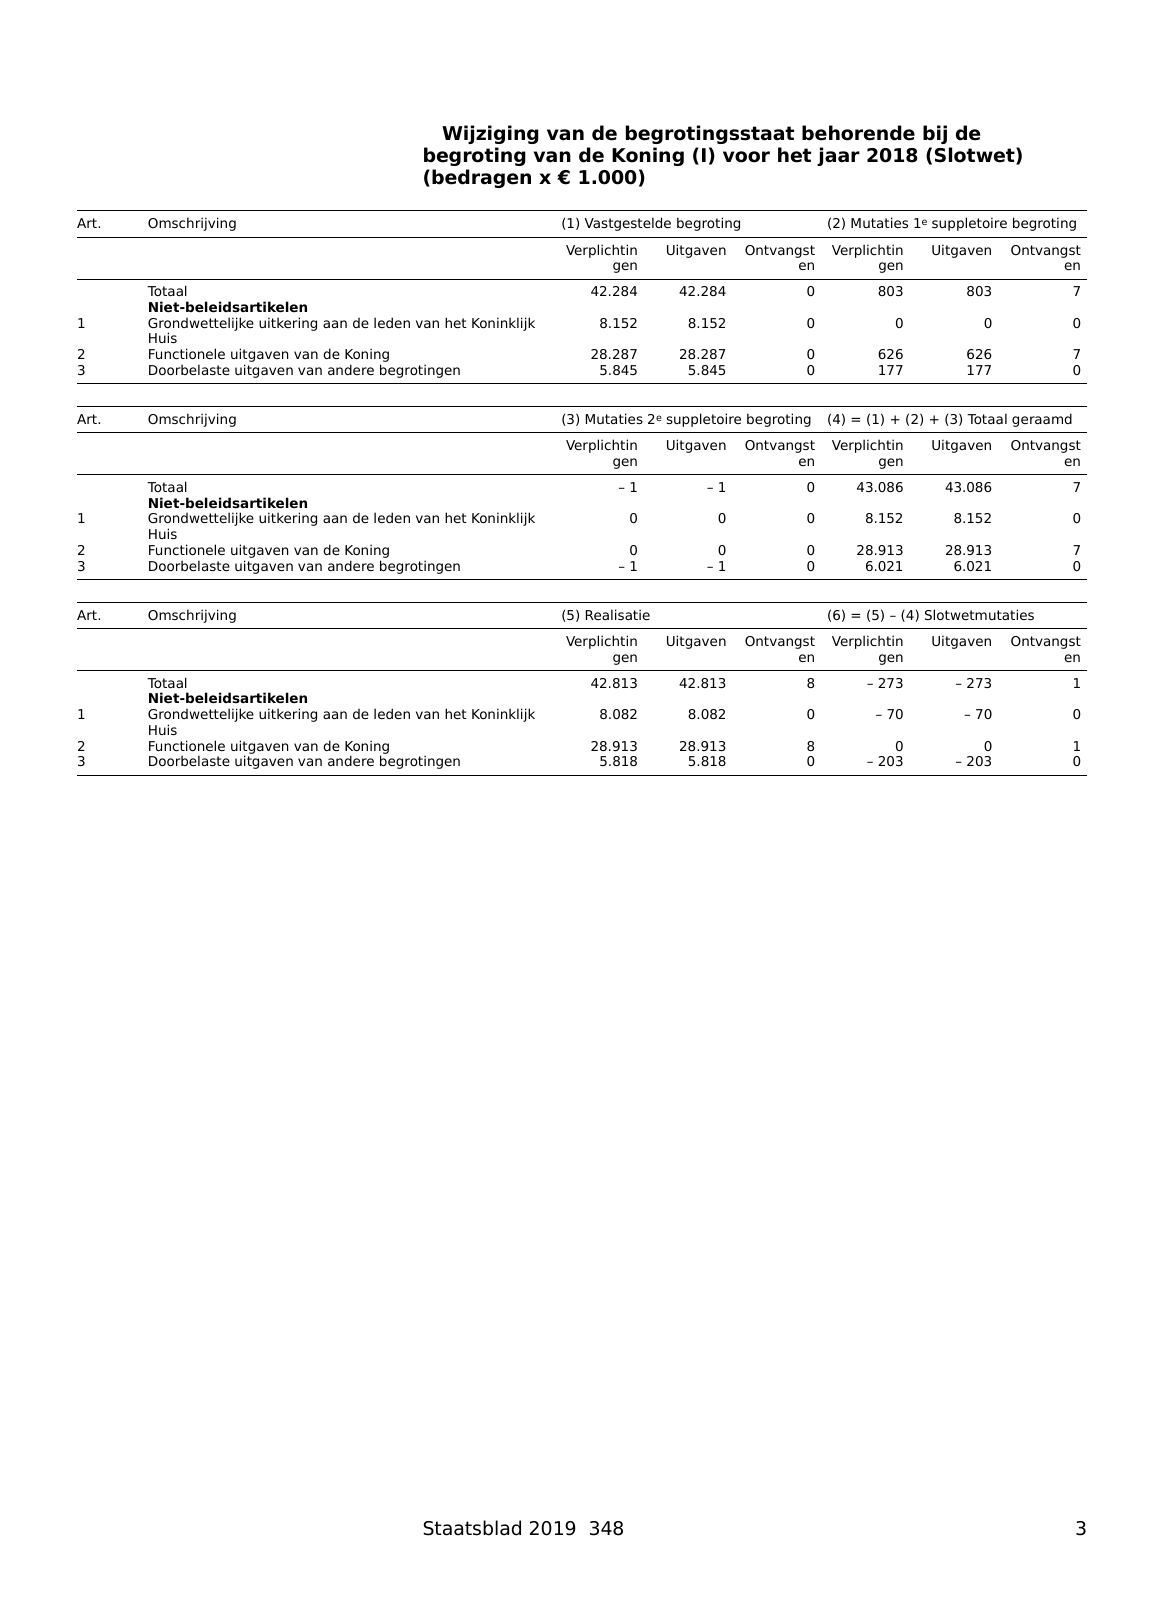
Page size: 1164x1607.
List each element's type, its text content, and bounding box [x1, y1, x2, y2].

table_cell [909, 691, 998, 707]
table_cell 2 [77, 739, 142, 754]
table_cell 5.818 [555, 754, 644, 775]
table_cell 8.082 [555, 707, 644, 738]
table_header Omschrijving [142, 211, 555, 237]
table_cell 3 [77, 754, 142, 775]
table_cell 626 [821, 347, 909, 363]
table_cell [77, 496, 142, 511]
table_cell Uitgaven [909, 238, 998, 278]
table_cell 1 [77, 707, 142, 738]
table_cell 42.813 [555, 671, 644, 691]
table_cell [909, 300, 998, 316]
table_cell [732, 496, 821, 511]
table_cell [998, 496, 1087, 511]
table_cell 8.082 [644, 707, 732, 738]
table_cell [555, 300, 644, 316]
table_cell 0 [732, 707, 821, 738]
table_cell [821, 300, 909, 316]
table_cell [555, 691, 644, 707]
table_cell Niet-beleidsartikelen [142, 691, 555, 707]
table_cell Grondwettelijke uitkering aan de leden van het Koninklijk Huis [142, 707, 555, 738]
table_cell Uitgaven [644, 433, 732, 474]
table_cell 28.913 [821, 543, 909, 558]
table_cell Doorbelaste uitgaven van andere begrotingen [142, 754, 555, 775]
table_cell Ontvangsten [732, 433, 821, 474]
table_cell 0 [732, 475, 821, 496]
table_cell Ontvangsten [998, 433, 1087, 474]
table_cell 7 [998, 280, 1087, 300]
table_cell Ontvangsten [732, 238, 821, 278]
table_cell [77, 300, 142, 316]
table_cell Functionele uitgaven van de Koning [142, 543, 555, 558]
table_cell Verplichtingen [821, 433, 909, 474]
table_header Art. [77, 603, 142, 628]
table_cell – 70 [909, 707, 998, 738]
table_cell 28.913 [555, 739, 644, 754]
table_cell 0 [555, 543, 644, 558]
table_cell 8.152 [644, 316, 732, 347]
table_cell Verplichtingen [555, 629, 644, 670]
table_cell 0 [644, 543, 732, 558]
table_cell 0 [555, 511, 644, 543]
table_header (2) Mutaties 1e suppletoire begroting [821, 211, 1087, 237]
table_cell 42.813 [644, 671, 732, 691]
text Wijziging van de begrotingsstaat behorende bij de begroting van de Koning (I) voor het jaar 2018 (Slotwet) (bedragen x € 1.000) [422, 123, 1087, 188]
table_cell 5.845 [644, 363, 732, 383]
table_cell Grondwettelijke uitkering aan de leden van het Koninklijk Huis [142, 316, 555, 347]
table_cell – 1 [555, 559, 644, 579]
table_cell 2 [77, 543, 142, 558]
table_cell 0 [998, 511, 1087, 543]
table_cell Doorbelaste uitgaven van andere begrotingen [142, 363, 555, 383]
table_cell [732, 691, 821, 707]
table_cell 0 [998, 559, 1087, 579]
table_cell [142, 433, 555, 474]
table_cell 8 [732, 671, 821, 691]
table_cell 28.913 [909, 543, 998, 558]
table_cell 0 [732, 347, 821, 363]
table_cell Uitgaven [644, 238, 732, 278]
table_cell 1 [77, 511, 142, 543]
table_cell 28.287 [644, 347, 732, 363]
table_cell 3 [77, 363, 142, 383]
table_cell 8.152 [555, 316, 644, 347]
table_header Omschrijving [142, 603, 555, 628]
table_cell Uitgaven [909, 433, 998, 474]
table_cell 0 [732, 280, 821, 300]
table_cell 0 [821, 316, 909, 347]
table_cell [77, 433, 142, 474]
table_cell – 273 [821, 671, 909, 691]
table_cell 2 [77, 347, 142, 363]
table_cell 177 [909, 363, 998, 383]
table_cell Verplichtingen [555, 238, 644, 278]
table_cell 0 [998, 363, 1087, 383]
table_cell 0 [732, 511, 821, 543]
table_header (6) = (5) – (4) Slotwetmutaties [821, 603, 1087, 628]
table_cell 626 [909, 347, 998, 363]
table_cell 177 [821, 363, 909, 383]
table_cell [644, 300, 732, 316]
table_cell [77, 629, 142, 670]
table_cell 42.284 [644, 280, 732, 300]
table_cell [77, 475, 142, 496]
table_cell [821, 496, 909, 511]
table_cell 0 [732, 559, 821, 579]
table_cell 1 [998, 739, 1087, 754]
table_cell 42.284 [555, 280, 644, 300]
table_cell [998, 691, 1087, 707]
table_header (1) Vastgestelde begroting [555, 211, 821, 237]
table_cell 1 [77, 316, 142, 347]
table_cell [77, 671, 142, 691]
table_cell Doorbelaste uitgaven van andere begrotingen [142, 559, 555, 579]
table_header (5) Realisatie [555, 603, 821, 628]
table_cell 7 [998, 475, 1087, 496]
table_cell Verplichtingen [555, 433, 644, 474]
table_cell [555, 496, 644, 511]
table_cell Niet-beleidsartikelen [142, 300, 555, 316]
table_cell Verplichtingen [821, 629, 909, 670]
table_cell 0 [909, 316, 998, 347]
table_cell – 1 [555, 475, 644, 496]
table_cell 0 [909, 739, 998, 754]
table_header (3) Mutaties 2e suppletoire begroting [555, 407, 821, 432]
table_cell [142, 238, 555, 278]
table_header Art. [77, 407, 142, 432]
table_cell 0 [732, 754, 821, 775]
table_cell 7 [998, 543, 1087, 558]
table_cell 0 [821, 739, 909, 754]
table_cell 5.845 [555, 363, 644, 383]
table_cell [644, 691, 732, 707]
table_cell 0 [998, 707, 1087, 738]
table_cell Verplichtingen [821, 238, 909, 278]
table_cell [909, 496, 998, 511]
table_cell 7 [998, 347, 1087, 363]
table_cell Totaal [142, 280, 555, 300]
table_cell 0 [732, 543, 821, 558]
table_cell Uitgaven [909, 629, 998, 670]
table_cell 0 [732, 316, 821, 347]
table_cell 8 [732, 739, 821, 754]
table_cell [77, 280, 142, 300]
table_cell [644, 496, 732, 511]
table_cell [77, 691, 142, 707]
table_cell – 1 [644, 559, 732, 579]
table_cell 28.287 [555, 347, 644, 363]
table_cell 0 [998, 316, 1087, 347]
table_header Omschrijving [142, 407, 555, 432]
table_cell [821, 691, 909, 707]
table_header Art. [77, 211, 142, 237]
table_cell [998, 300, 1087, 316]
table_cell 6.021 [821, 559, 909, 579]
table_cell – 203 [909, 754, 998, 775]
table_cell – 70 [821, 707, 909, 738]
table_cell – 273 [909, 671, 998, 691]
table_cell Ontvangsten [732, 629, 821, 670]
table_cell Uitgaven [644, 629, 732, 670]
table_cell [732, 300, 821, 316]
table_cell – 203 [821, 754, 909, 775]
table_cell Totaal [142, 475, 555, 496]
table_cell 803 [909, 280, 998, 300]
table_cell Ontvangsten [998, 629, 1087, 670]
table_cell Functionele uitgaven van de Koning [142, 739, 555, 754]
table_cell 8.152 [909, 511, 998, 543]
table_cell 28.913 [644, 739, 732, 754]
table_cell – 1 [644, 475, 732, 496]
table_cell 3 [77, 559, 142, 579]
table_cell Functionele uitgaven van de Koning [142, 347, 555, 363]
table_cell Totaal [142, 671, 555, 691]
table_cell 0 [998, 754, 1087, 775]
table_cell [77, 238, 142, 278]
table_cell Ontvangsten [998, 238, 1087, 278]
table_cell 43.086 [821, 475, 909, 496]
table_cell 6.021 [909, 559, 998, 579]
table_cell 5.818 [644, 754, 732, 775]
table_cell Grondwettelijke uitkering aan de leden van het Koninklijk Huis [142, 511, 555, 543]
table_cell 1 [998, 671, 1087, 691]
table_cell 0 [644, 511, 732, 543]
table_header (4) = (1) + (2) + (3) Totaal geraamd [821, 407, 1087, 432]
table_cell Niet-beleidsartikelen [142, 496, 555, 511]
table_cell 43.086 [909, 475, 998, 496]
table_cell 803 [821, 280, 909, 300]
table_cell 8.152 [821, 511, 909, 543]
table_cell 0 [732, 363, 821, 383]
table_cell [142, 629, 555, 670]
